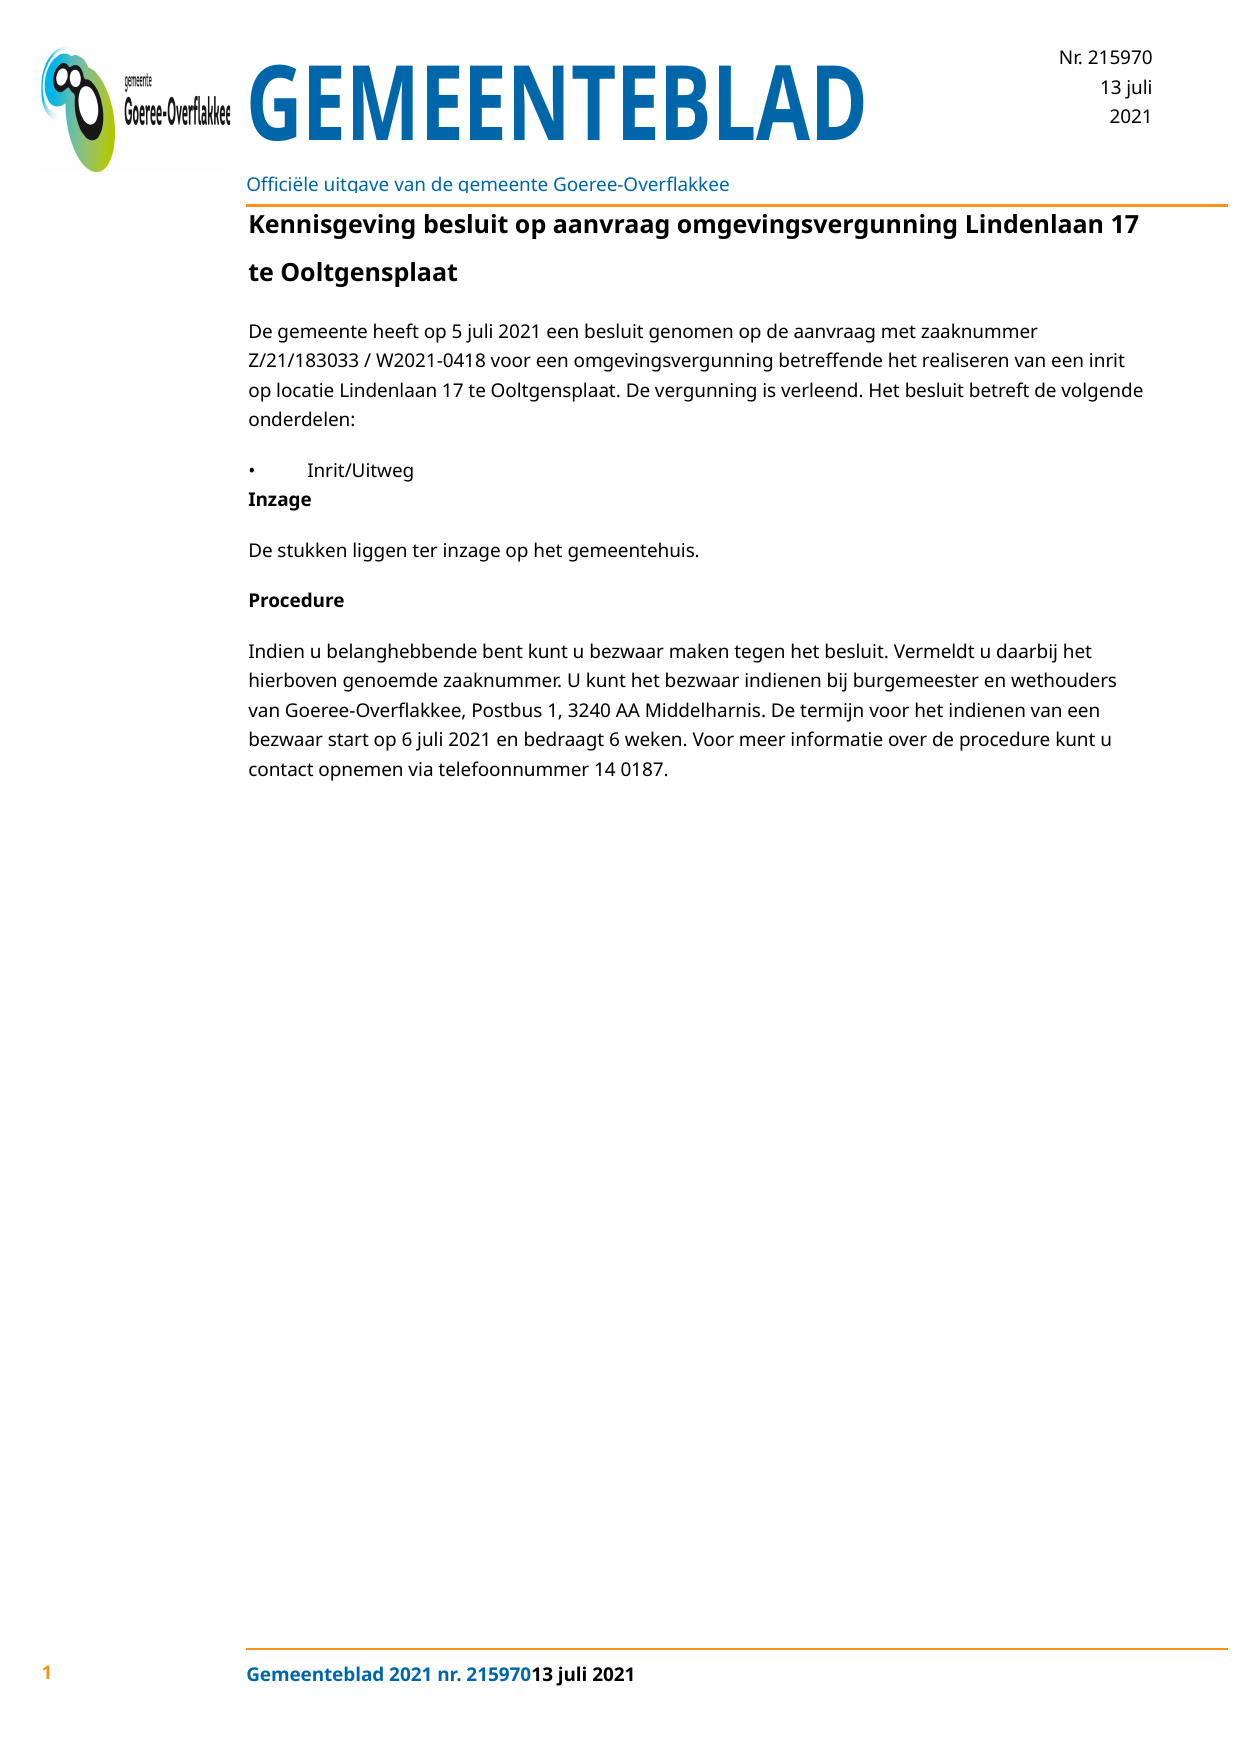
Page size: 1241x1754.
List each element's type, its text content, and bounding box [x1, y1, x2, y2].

list Inrit/Uitweg [248, 457, 1152, 483]
picture [41, 47, 231, 172]
text De gemeente heeft op 5 juli 2021 een besluit genomen op de aanvraag met zaaknummer Z/21/183033 / W2021-0418 voor een omgevingsvergunning betreffende het realiseren van een inrit op locatie Lindenlaan 17 te Ooltgensplaat. De vergunning is verleend. Het besluit betreft de volgende onderdelen: [248, 318, 1152, 432]
text Kennisgeving besluit op aanvraag omgevingsvergunning Lindenlaan 17 te Ooltgensplaat [248, 207, 1152, 288]
text Indien u belanghebbende bent kunt u bezwaar maken tegen het besluit. Vermeldt u daarbij het hierboven genoemde zaaknummer. U kunt het bezwaar indienen bij burgemeester en wethouders van Goeree-Overflakkee, Postbus 1, 3240 AA Middelharnis. De termijn voor het indienen van een bezwaar start op 6 juli 2021 en bedraagt 6 weken. Voor meer informatie over de procedure kunt u contact opnemen via telefoonnummer 14 0187. [248, 638, 1152, 782]
text De stukken liggen ter inzage op het gemeentehuis. [248, 537, 1152, 563]
text Procedure [248, 587, 1152, 613]
text Inzage [248, 487, 1152, 512]
